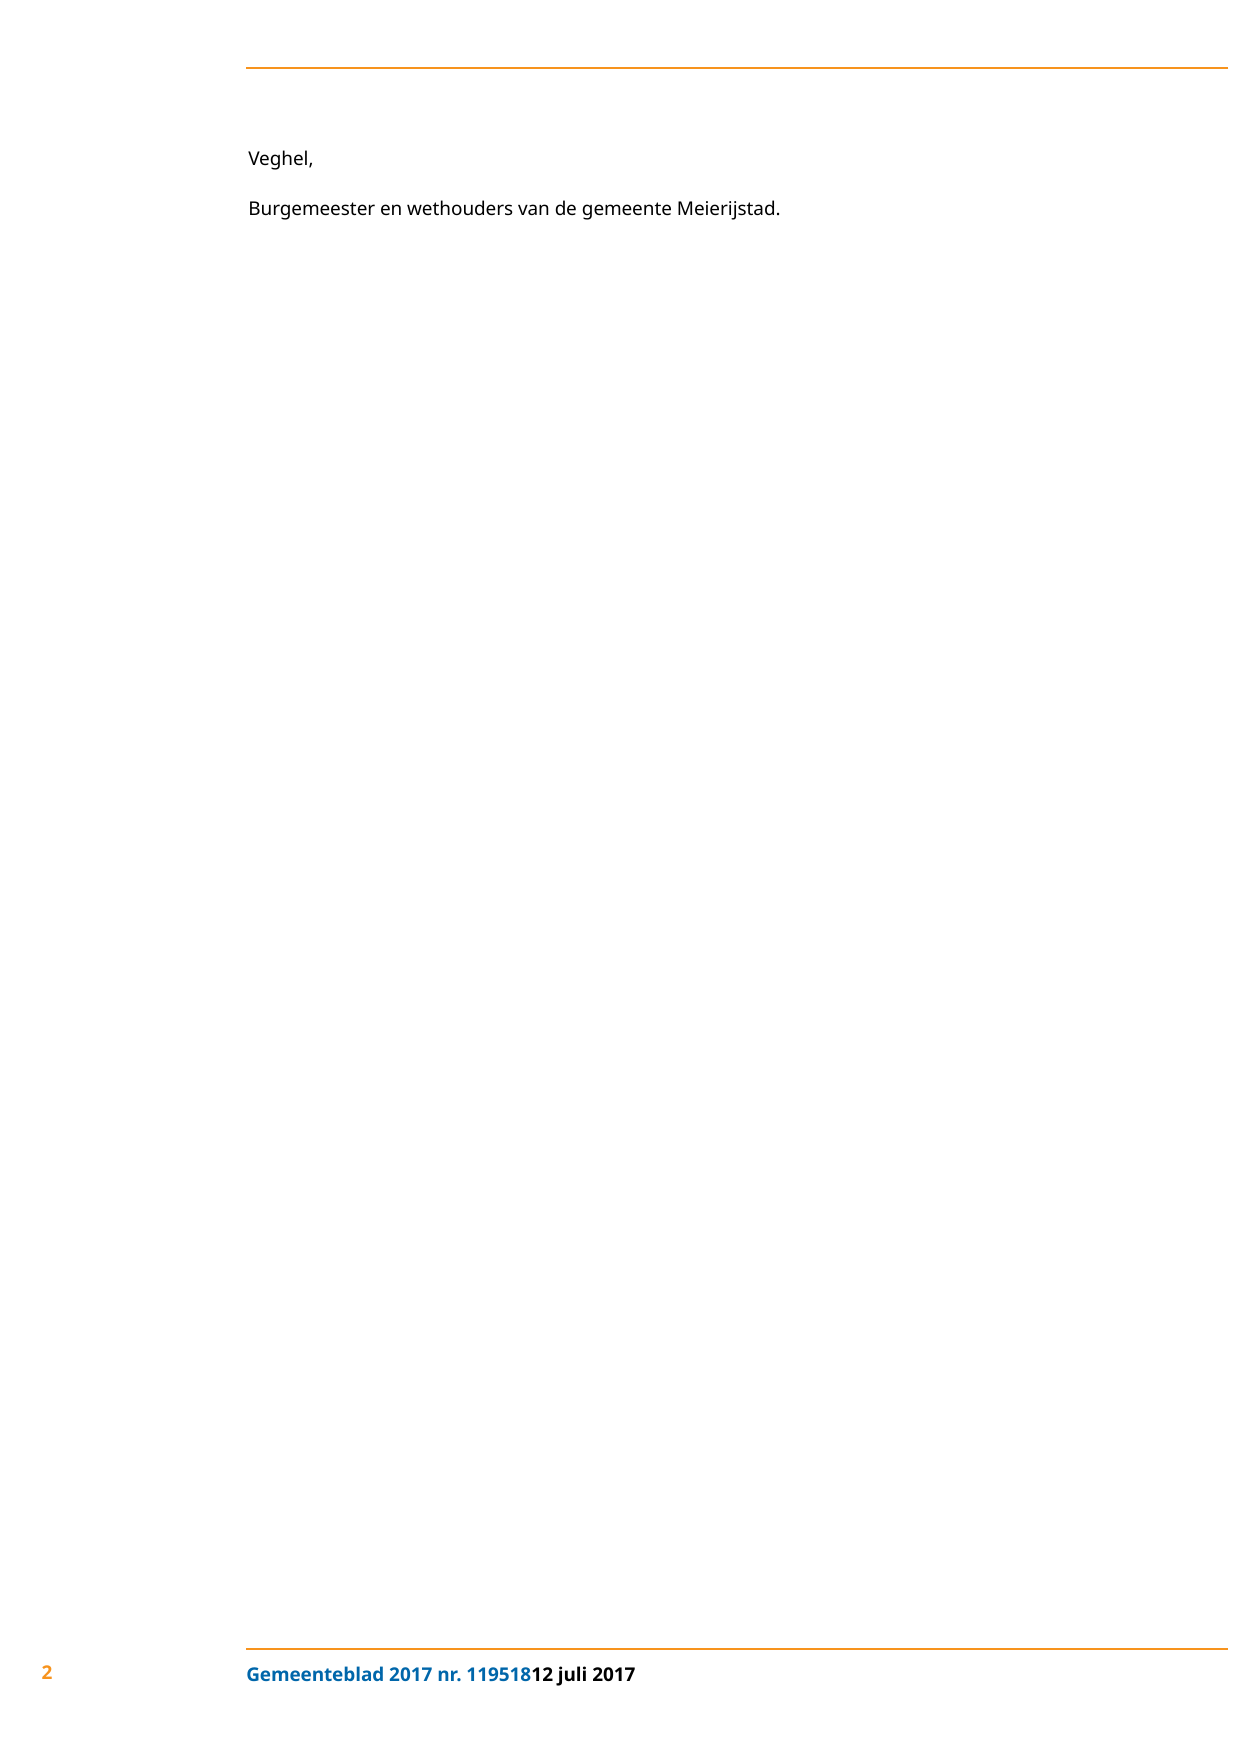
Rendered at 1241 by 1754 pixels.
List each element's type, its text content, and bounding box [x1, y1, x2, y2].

text Veghel, [248, 145, 1152, 171]
text Burgemeester en wethouders van de gemeente Meierijstad. [248, 196, 1152, 221]
picture [41, 47, 231, 172]
